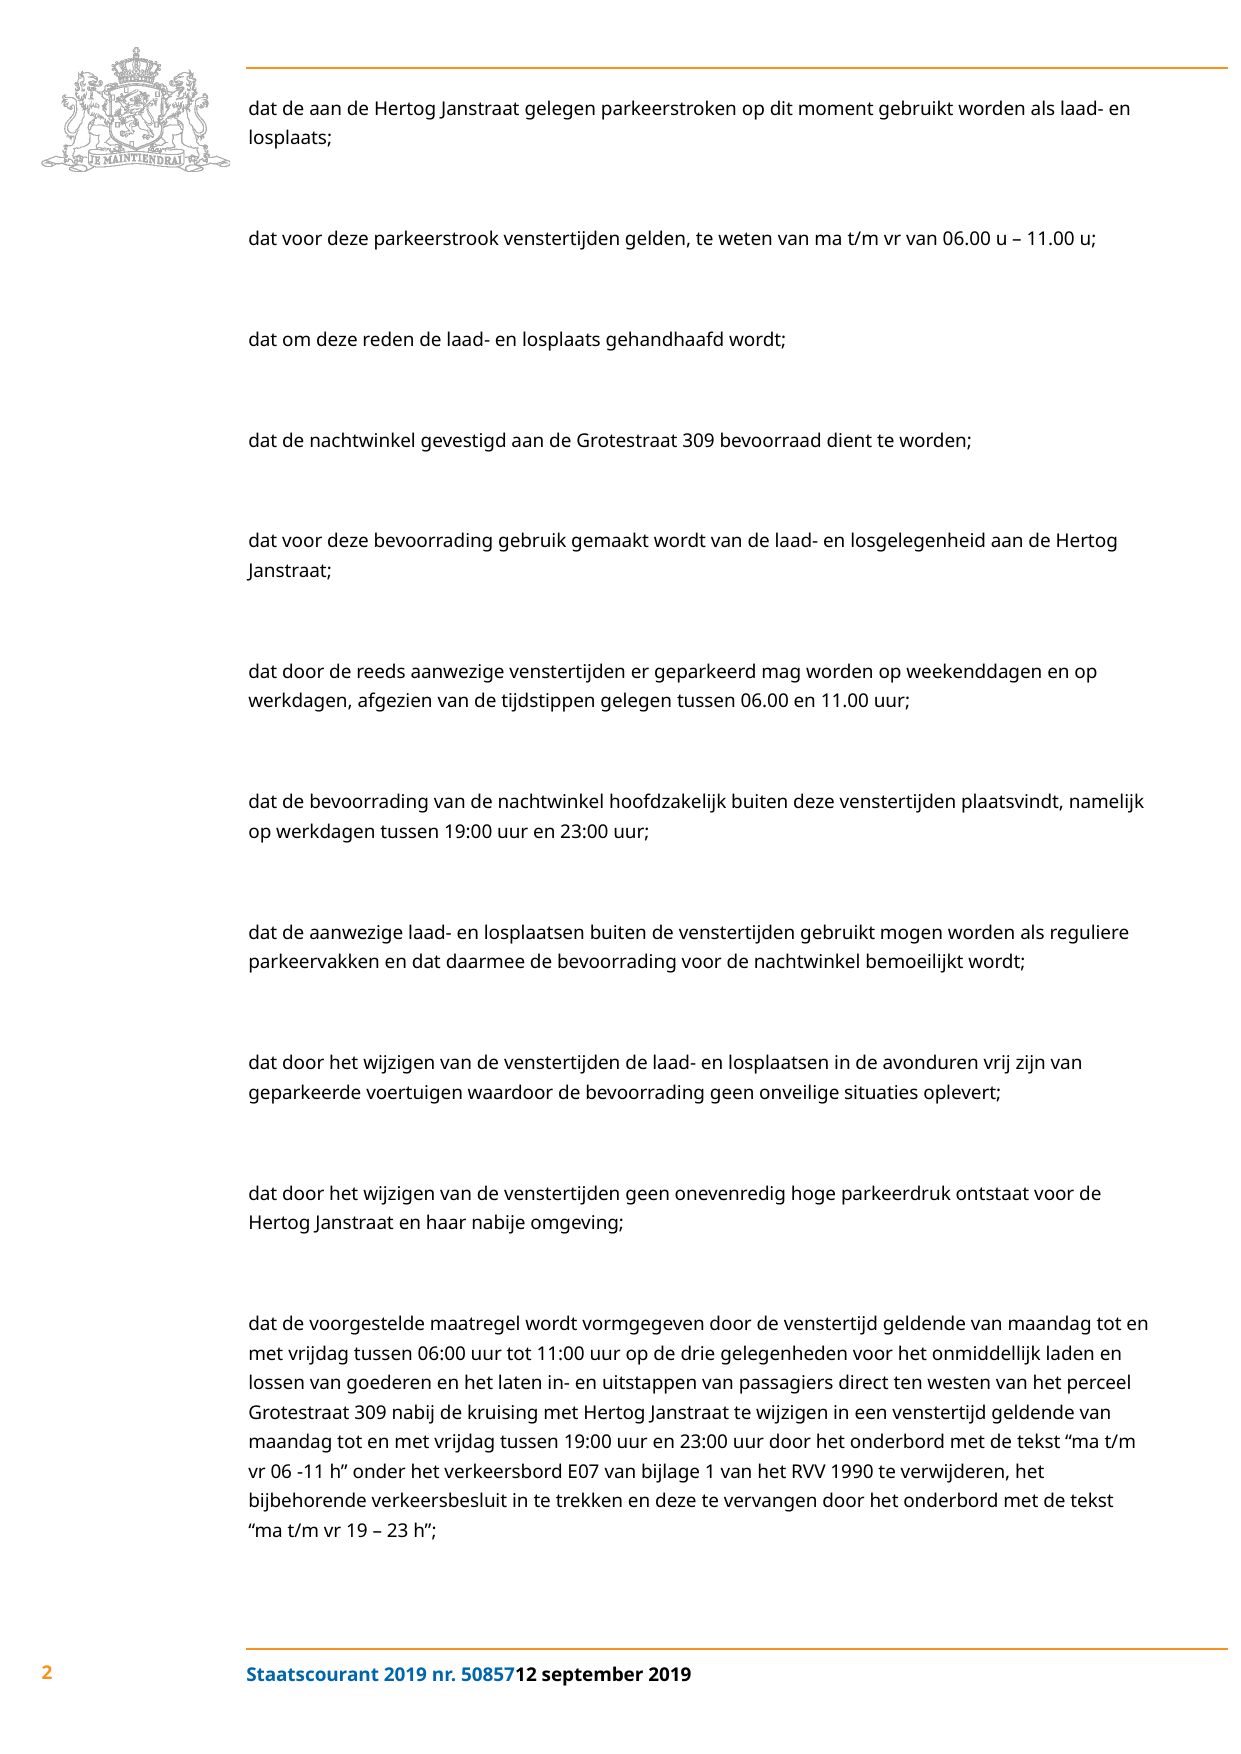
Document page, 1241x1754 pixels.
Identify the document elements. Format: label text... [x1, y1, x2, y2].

text dat de aanwezige laad- en losplaatsen buiten de venstertijden gebruikt mogen worden als reguliere parkeervakken en dat daarmee de bevoorrading voor de nachtwinkel bemoeilijkt wordt; [248, 919, 1152, 974]
text dat de voorgestelde maatregel wordt vormgegeven door de venstertijd geldende van maandag tot en met vrijdag tussen 06:00 uur tot 11:00 uur op de drie gelegenheden voor het onmiddellijk laden en lossen van goederen en het laten in- en uitstappen van passagiers direct ten westen van het perceel Grotestraat 309 nabij de kruising met Hertog Janstraat te wijzigen in een venstertijd geldende van maandag tot en met vrijdag tussen 19:00 uur en 23:00 uur door het onderbord met de tekst “ma t/m vr 06 -11 h” onder het verkeersbord E07 van bijlage 1 van het RVV 1990 te verwijderen, het bijbehorende verkeersbesluit in te trekken en deze te vervangen door het onderbord met de tekst “ma t/m vr 19 – 23 h”; [248, 1310, 1152, 1543]
text dat voor deze parkeerstrook venstertijden gelden, te weten van ma t/m vr van 06.00 u – 11.00 u; [248, 225, 1152, 251]
text dat om deze reden de laad- en losplaats gehandhaafd wordt; [248, 326, 1152, 352]
text dat de bevoorrading van de nachtwinkel hoofdzakelijk buiten deze venstertijden plaatsvindt, namelijk op werkdagen tussen 19:00 uur en 23:00 uur; [248, 788, 1152, 844]
text dat de nachtwinkel gevestigd aan de Grotestraat 309 bevoorraad dient te worden; [248, 427, 1152, 453]
text dat door het wijzigen van de venstertijden geen onevenredig hoge parkeerdruk ontstaat voor de Hertog Janstraat en haar nabije omgeving; [248, 1180, 1152, 1235]
text dat de aan de Hertog Janstraat gelegen parkeerstroken op dit moment gebruikt worden als laad- en losplaats; [248, 95, 1152, 150]
text dat voor deze bevoorrading gebruik gemaakt wordt van de laad- en losgelegenheid aan de Hertog Janstraat; [248, 528, 1152, 583]
text dat door het wijzigen van de venstertijden de laad- en losplaatsen in de avonduren vrij zijn van geparkeerde voertuigen waardoor de bevoorrading geen onveilige situaties oplevert; [248, 1049, 1152, 1105]
picture [41, 47, 231, 172]
text dat door de reeds aanwezige venstertijden er geparkeerd mag worden op weekenddagen en op werkdagen, afgezien van de tijdstippen gelegen tussen 06.00 en 11.00 uur; [248, 658, 1152, 713]
